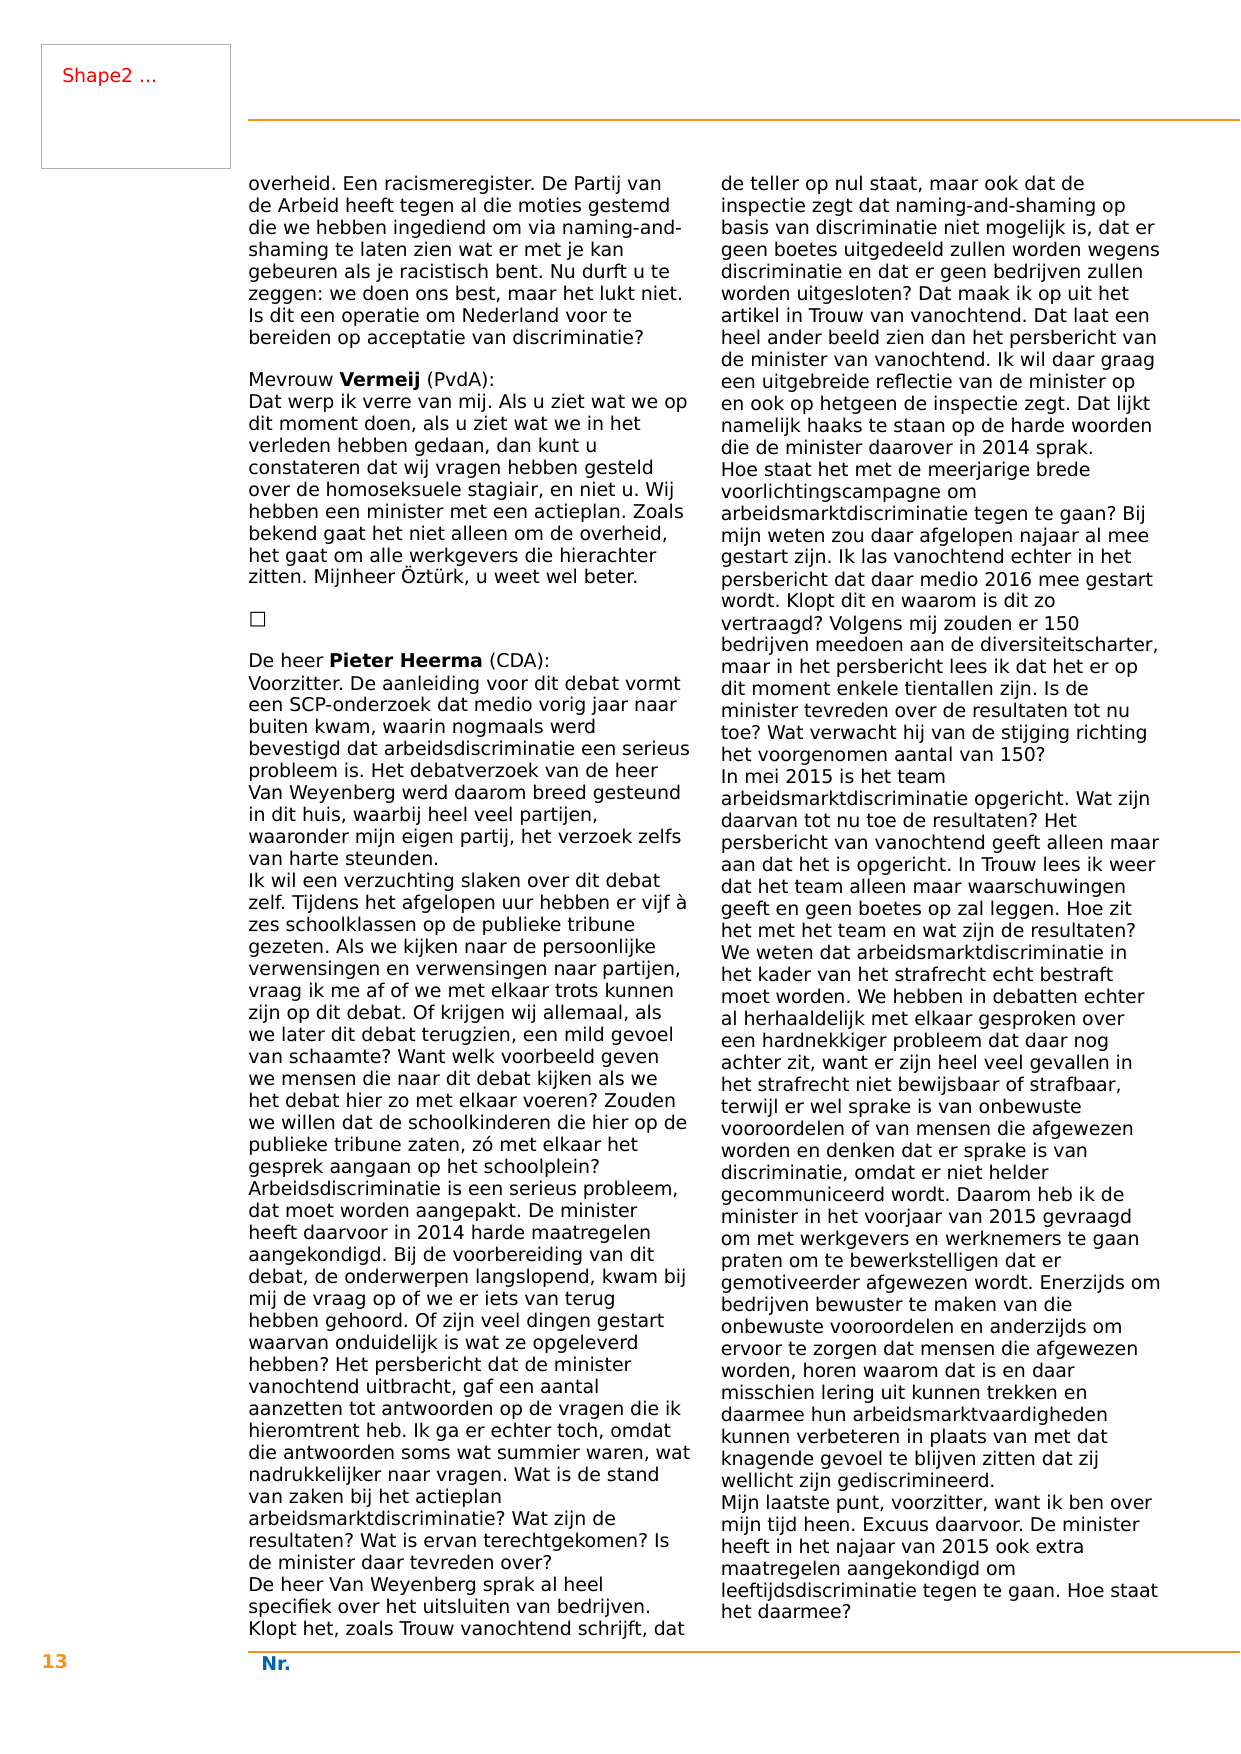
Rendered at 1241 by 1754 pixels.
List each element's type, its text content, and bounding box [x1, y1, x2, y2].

text Arbeidsdiscriminatie is een serieus probleem, dat moet worden aangepakt. De minister heeft daarvoor in 2014 harde maatregelen aangekondigd. Bij de voorbereiding van dit debat, de onderwerpen langslopend, kwam bij mij de vraag op of we er iets van terug hebben gehoord. Of zijn veel dingen gestart waarvan onduidelijk is wat ze opgeleverd hebben? Het persbericht dat de minister vanochtend uitbracht, gaf een aantal aanzetten tot antwoorden op de vragen die ik hieromtrent heb. Ik ga er echter toch, omdat die antwoorden soms wat summier waren, wat nadrukkelijker naar vragen. Wat is de stand van zaken bij het actieplan arbeidsmarktdiscriminatie? Wat zijn de resultaten? Wat is ervan terechtgekomen? Is de minister daar tevreden over? [248, 1178, 691, 1573]
text Hoe staat het met de meerjarige brede voorlichtingscampagne om arbeidsmarktdiscriminatie tegen te gaan? Bij mijn weten zou daar afgelopen najaar al mee gestart zijn. Ik las vanochtend echter in het persbericht dat daar medio 2016 mee gestart wordt. Klopt dit en waarom is dit zo vertraagd? Volgens mij zouden er 150 bedrijven meedoen aan de diversiteitscharter, maar in het persbericht lees ik dat het er op dit moment enkele tientallen zijn. Is de minister tevreden over de resultaten tot nu toe? Wat verwacht hij van de stijging richting het voorgenomen aantal van 150? [721, 458, 1163, 766]
text Mijn laatste punt, voorzitter, want ik ben over mijn tijd heen. Excuus daarvoor. De minister heeft in het najaar van 2015 ook extra maatregelen aangekondigd om leeftijdsdiscriminatie tegen te gaan. Hoe staat het daarmee? [721, 1492, 1163, 1623]
text Dat werp ik verre van mij. Als u ziet wat we op dit moment doen, als u ziet wat we in het verleden hebben gedaan, dan kunt u constateren dat wij vragen hebben gesteld over de homoseksuele stagiair, en niet u. Wij hebben een minister met een actieplan. Zoals bekend gaat het niet alleen om de overheid, het gaat om alle werkgevers die hierachter zitten. Mijnheer Öztürk, u weet wel beter. [248, 391, 691, 588]
text de teller op nul staat, maar ook dat de inspectie zegt dat naming-and-shaming op basis van discriminatie niet mogelijk is, dat er geen boetes uitgedeeld zullen worden wegens discriminatie en dat er geen bedrijven zullen worden uitgesloten? Dat maak ik op uit het artikel in Trouw van vanochtend. Dat laat een heel ander beeld zien dan het persbericht van de minister van vanochtend. Ik wil daar graag een uitgebreide reflectie van de minister op en ook op hetgeen de inspectie zegt. Dat lijkt namelijk haaks te staan op de harde woorden die de minister daarover in 2014 sprak. [721, 173, 1163, 458]
text overheid. Een racismeregister. De Partij van de Arbeid heeft tegen al die moties gestemd die we hebben ingediend om via naming-and-shaming te laten zien wat er met je kan gebeuren als je racistisch bent. Nu durft u te zeggen: we doen ons best, maar het lukt niet. Is dit een operatie om Nederland voor te bereiden op acceptatie van discriminatie? [248, 173, 691, 349]
text In mei 2015 is het team arbeidsmarktdiscriminatie opgericht. Wat zijn daarvan tot nu toe de resultaten? Het persbericht van vanochtend geeft alleen maar aan dat het is opgericht. In Trouw lees ik weer dat het team alleen maar waarschuwingen geeft en geen boetes op zal leggen. Hoe zit het met het team en wat zijn de resultaten? [721, 766, 1163, 942]
text Voorzitter. De aanleiding voor dit debat vormt een SCP-onderzoek dat medio vorig jaar naar buiten kwam, waarin nogmaals werd bevestigd dat arbeidsdiscriminatie een serieus probleem is. Het debatverzoek van de heer Van Weyenberg werd daarom breed gesteund in dit huis, waarbij heel veel partijen, waaronder mijn eigen partij, het verzoek zelfs van harte steunden. [248, 672, 691, 870]
text We weten dat arbeidsmarktdiscriminatie in het kader van het strafrecht echt bestraft moet worden. We hebben in debatten echter al herhaaldelijk met elkaar gesproken over een hardnekkiger probleem dat daar nog achter zit, want er zijn heel veel gevallen in het strafrecht niet bewijsbaar of strafbaar, terwijl er wel sprake is van onbewuste vooroordelen of van mensen die afgewezen worden en denken dat er sprake is van discriminatie, omdat er niet helder gecommuniceerd wordt. Daarom heb ik de minister in het voorjaar van 2015 gevraagd om met werkgevers en werknemers te gaan praten om te bewerkstelligen dat er gemotiveerder afgewezen wordt. Enerzijds om bedrijven bewuster te maken van die onbewuste vooroordelen en anderzijds om ervoor te zorgen dat mensen die afgewezen worden, horen waarom dat is en daar misschien lering uit kunnen trekken en daarmee hun arbeidsmarktvaardigheden kunnen verbeteren in plaats van met dat knagende gevoel te blijven zitten dat zij wellicht zijn gediscrimineerd. [721, 942, 1163, 1492]
text Ik wil een verzuchting slaken over dit debat zelf. Tijdens het afgelopen uur hebben er vijf à zes schoolklassen op de publieke tribune gezeten. Als we kijken naar de persoonlijke verwensingen en verwensingen naar partijen, vraag ik me af of we met elkaar trots kunnen zijn op dit debat. Of krijgen wij allemaal, als we later dit debat terugzien, een mild gevoel van schaamte? Want welk voorbeeld geven we mensen die naar dit debat kijken als we het debat hier zo met elkaar voeren? Zouden we willen dat de schoolkinderen die hier op de publieke tribune zaten, zó met elkaar het gesprek aangaan op het schoolplein? [248, 870, 691, 1178]
text ⬜ [248, 608, 691, 630]
text Mevrouw Vermeij (PvdA): [248, 369, 691, 391]
text De heer Pieter Heerma (CDA): [248, 650, 691, 672]
text De heer Van Weyenberg sprak al heel specifiek over het uitsluiten van bedrijven. Klopt het, zoals Trouw vanochtend schrijft, dat [248, 1573, 691, 1639]
